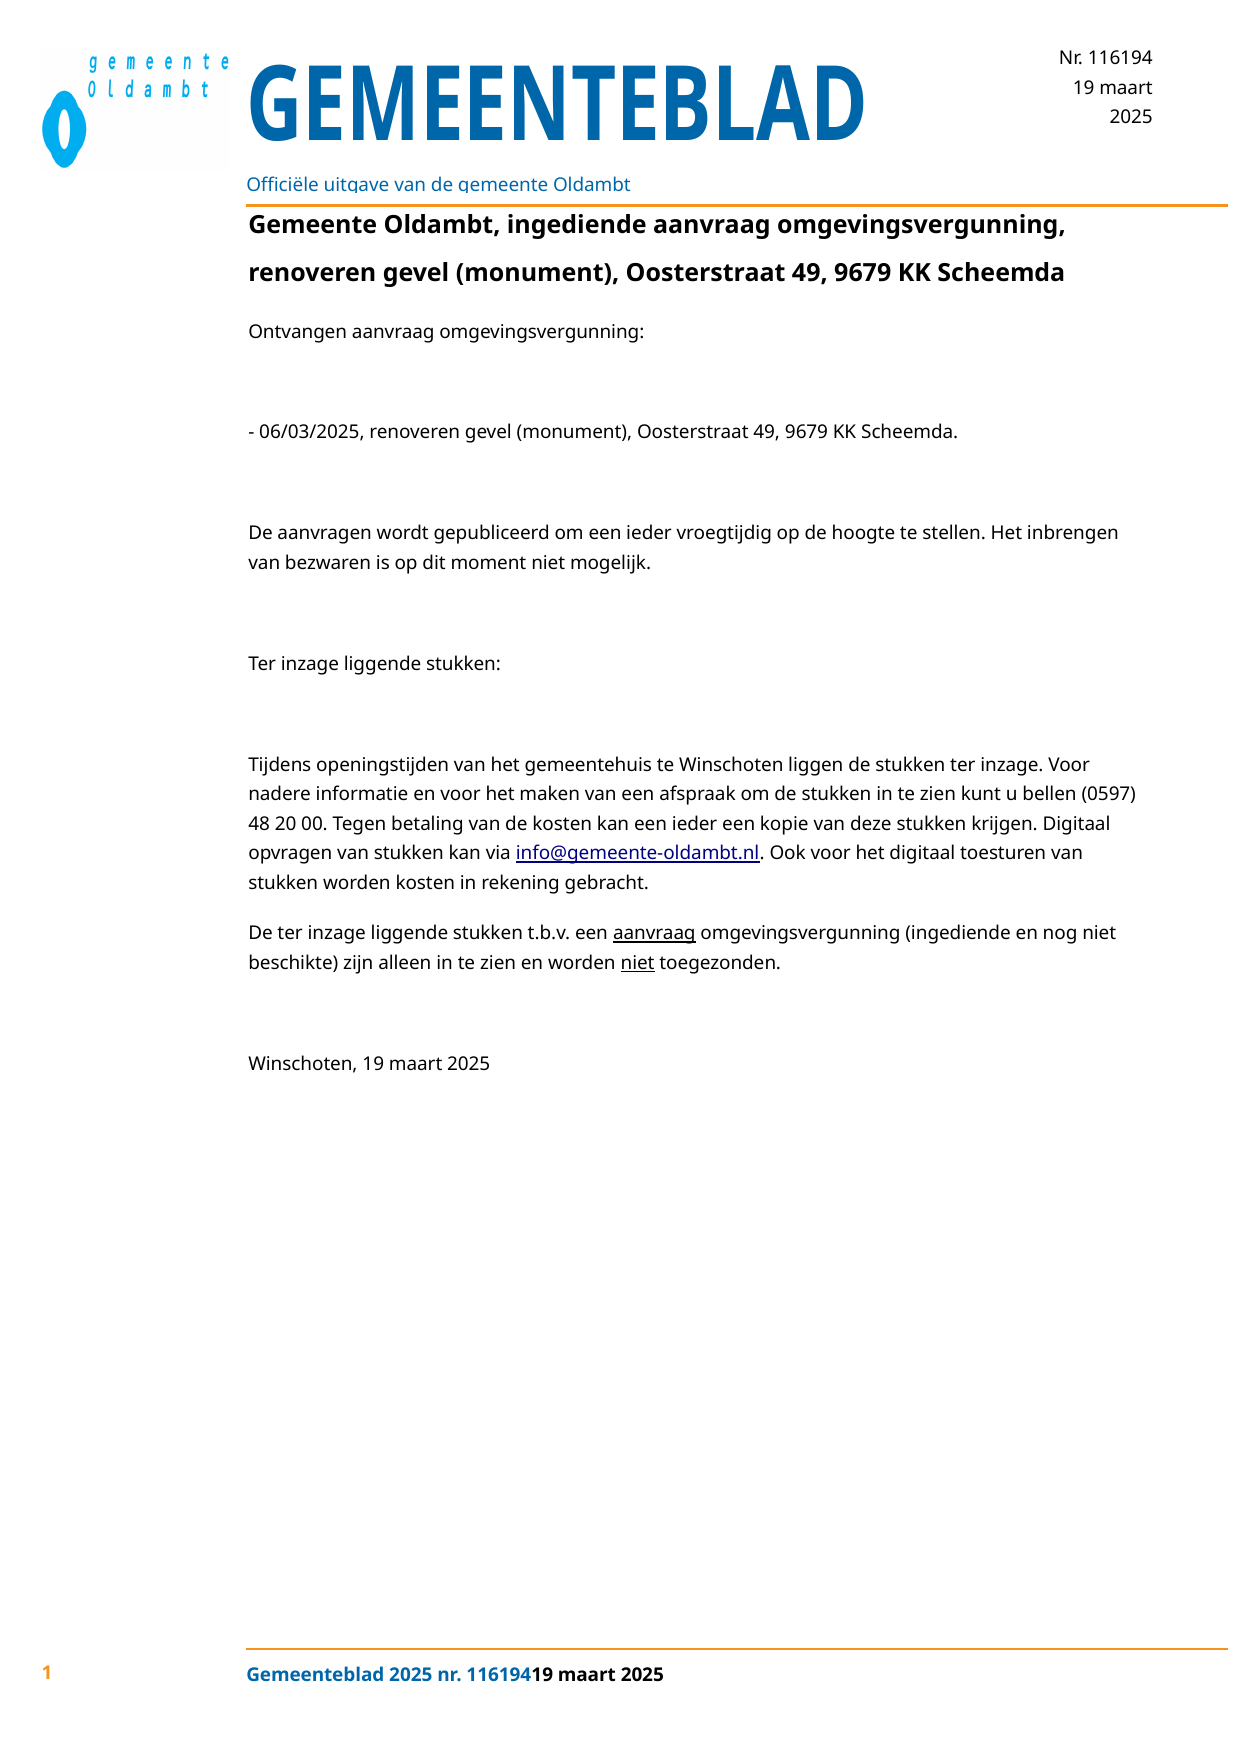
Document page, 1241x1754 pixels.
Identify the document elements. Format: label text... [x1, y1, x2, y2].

picture [41, 47, 231, 172]
text Winschoten, 19 maart 2025 [248, 1050, 1152, 1076]
text - 06/03/2025, renoveren gevel (monument), Oosterstraat 49, 9679 KK Scheemda. [248, 419, 1152, 444]
text Ontvangen aanvraag omgevingsvergunning: [248, 318, 1152, 344]
text Ter inzage liggende stukken: [248, 650, 1152, 676]
text Gemeente Oldambt, ingediende aanvraag omgevingsvergunning, renoveren gevel (monument), Oosterstraat 49, 9679 KK Scheemda [248, 207, 1152, 288]
text Tijdens openingstijden van het gemeentehuis te Winschoten liggen de stukken ter inzage. Voor nadere informatie en voor het maken van een afspraak om de stukken in te zien kunt u bellen (0597) 48 20 00. Tegen betaling van de kosten kan een ieder een kopie van deze stukken krijgen. Digitaal opvragen van stukken kan via info@gemeente-oldambt.nl. Ook voor het digitaal toesturen van stukken worden kosten in rekening gebracht. [248, 751, 1152, 895]
text De ter inzage liggende stukken t.b.v. een aanvraag omgevingsvergunning (ingediende en nog niet beschikte) zijn alleen in te zien en worden niet toegezonden. [248, 919, 1152, 975]
text De aanvragen wordt gepubliceerd om een ieder vroegtijdig op de hoogte te stellen. Het inbrengen van bezwaren is op dit moment niet mogelijk. [248, 519, 1152, 575]
